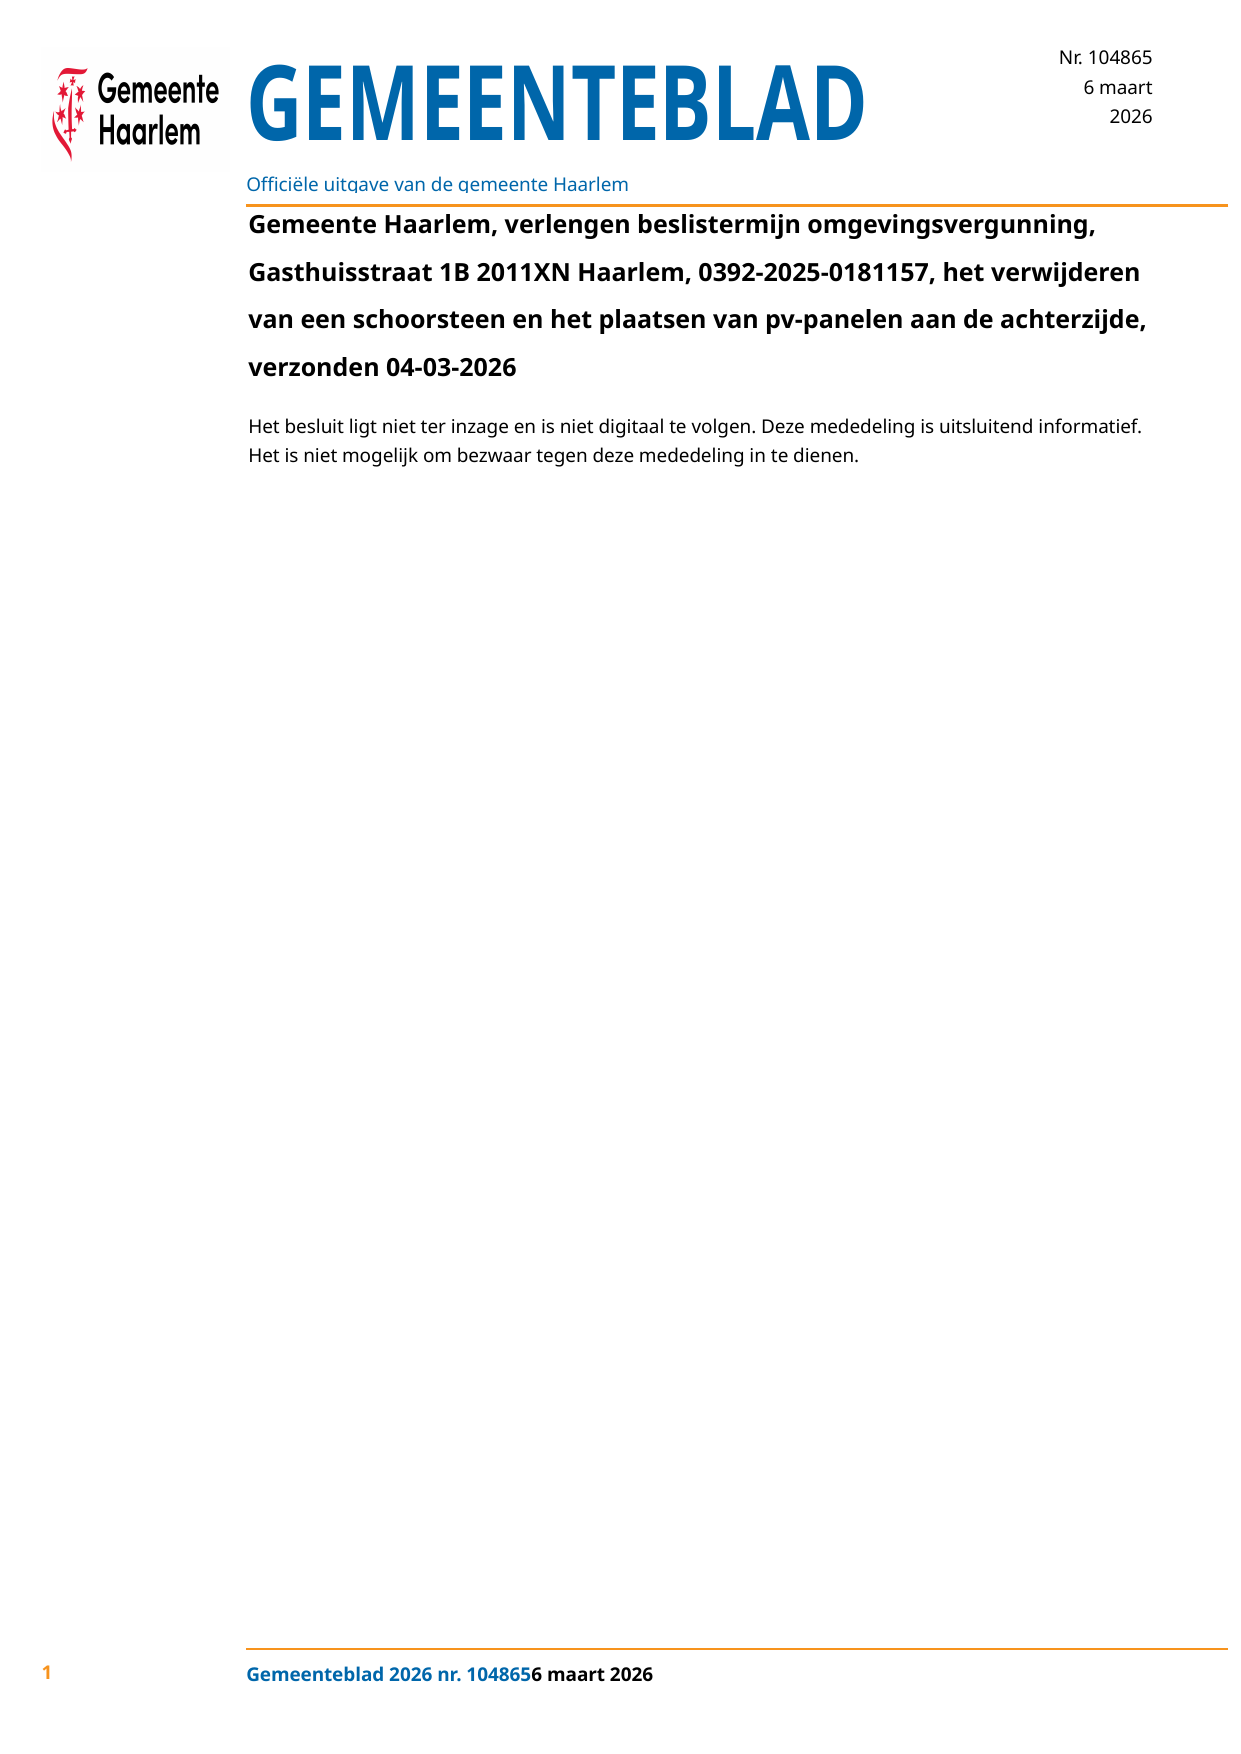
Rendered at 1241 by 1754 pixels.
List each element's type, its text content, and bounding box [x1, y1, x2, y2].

picture [41, 47, 231, 172]
text Gemeente Haarlem, verlengen beslistermijn omgevingsvergunning, Gasthuisstraat 1B 2011XN Haarlem, 0392-2025-0181157, het verwijderen van een schoorsteen en het plaatsen van pv-panelen aan de achterzijde, verzonden 04-03-2026 [248, 207, 1152, 384]
text Het besluit ligt niet ter inzage en is niet digitaal te volgen. Deze mededeling is uitsluitend informatief. Het is niet mogelijk om bezwaar tegen deze mededeling in te dienen. [248, 413, 1152, 468]
